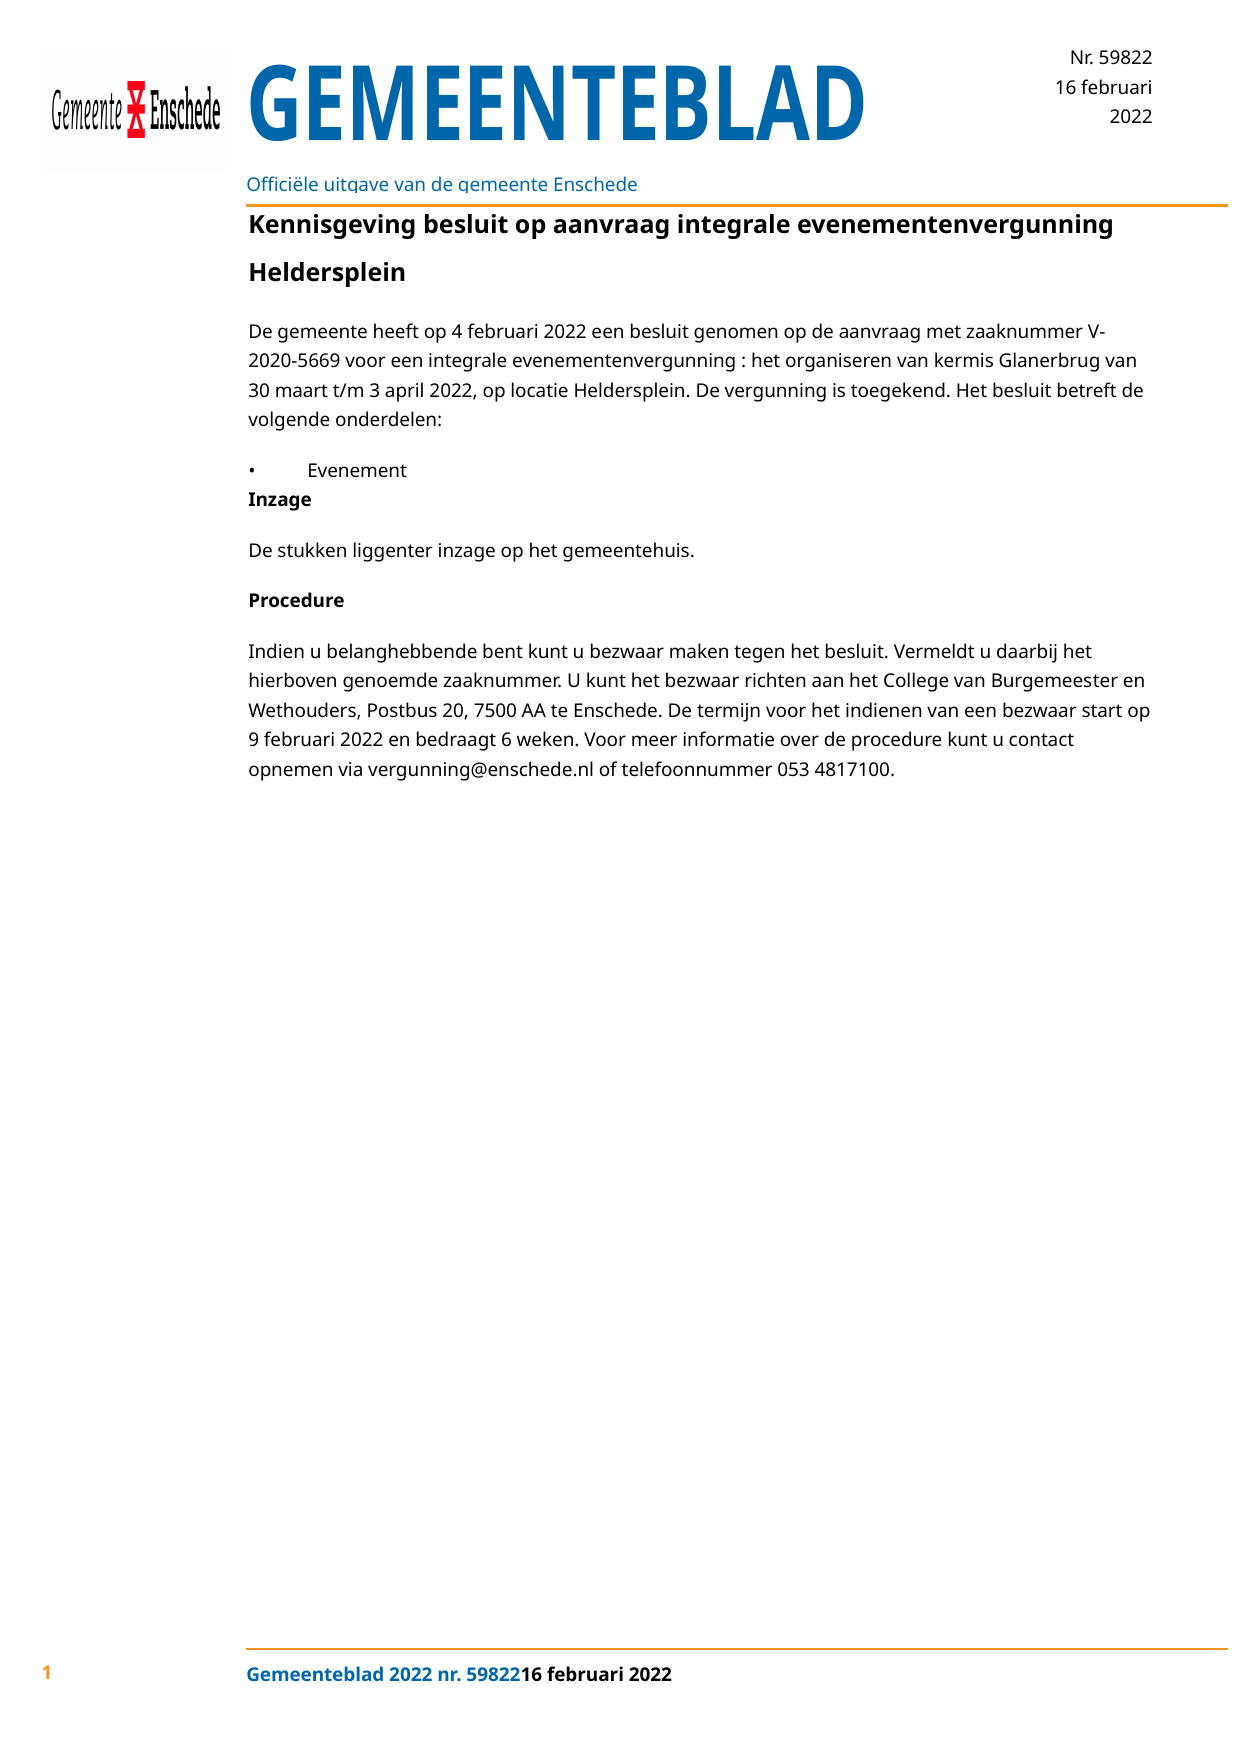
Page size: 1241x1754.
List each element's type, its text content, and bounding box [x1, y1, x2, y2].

picture [41, 47, 231, 172]
text Inzage [248, 487, 1152, 512]
text Indien u belanghebbende bent kunt u bezwaar maken tegen het besluit. Vermeldt u daarbij het hierboven genoemde zaaknummer. U kunt het bezwaar richten aan het College van Burgemees­ter en Wethouders, Postbus 20, 7500 AA te Enschede. De termijn voor het indienen van een bezwaar start op 9 februari 2022 en bedraagt 6 weken. Voor meer informatie over de procedure kunt u contact opnemen via vergunning@enschede.nl of telefoonnummer 053 4817100. [248, 638, 1152, 782]
list Evenement [248, 457, 1152, 483]
text Kennisgeving besluit op aanvraag integrale evenementenvergunning Heldersplein [248, 207, 1152, 288]
text Procedure [248, 587, 1152, 613]
text De gemeente heeft op 4 februari 2022 een besluit genomen op de aanvraag met zaaknummer V-2020-5669 voor een integrale evenementenvergunning : het organiseren van kermis Glanerbrug van 30 maart t/m 3 april 2022, op locatie Heldersplein. De vergunning is toegekend. Het besluit betreft de volgende onderdelen: [248, 318, 1152, 432]
text De stukken liggenter inzage op het gemeentehuis. [248, 537, 1152, 563]
